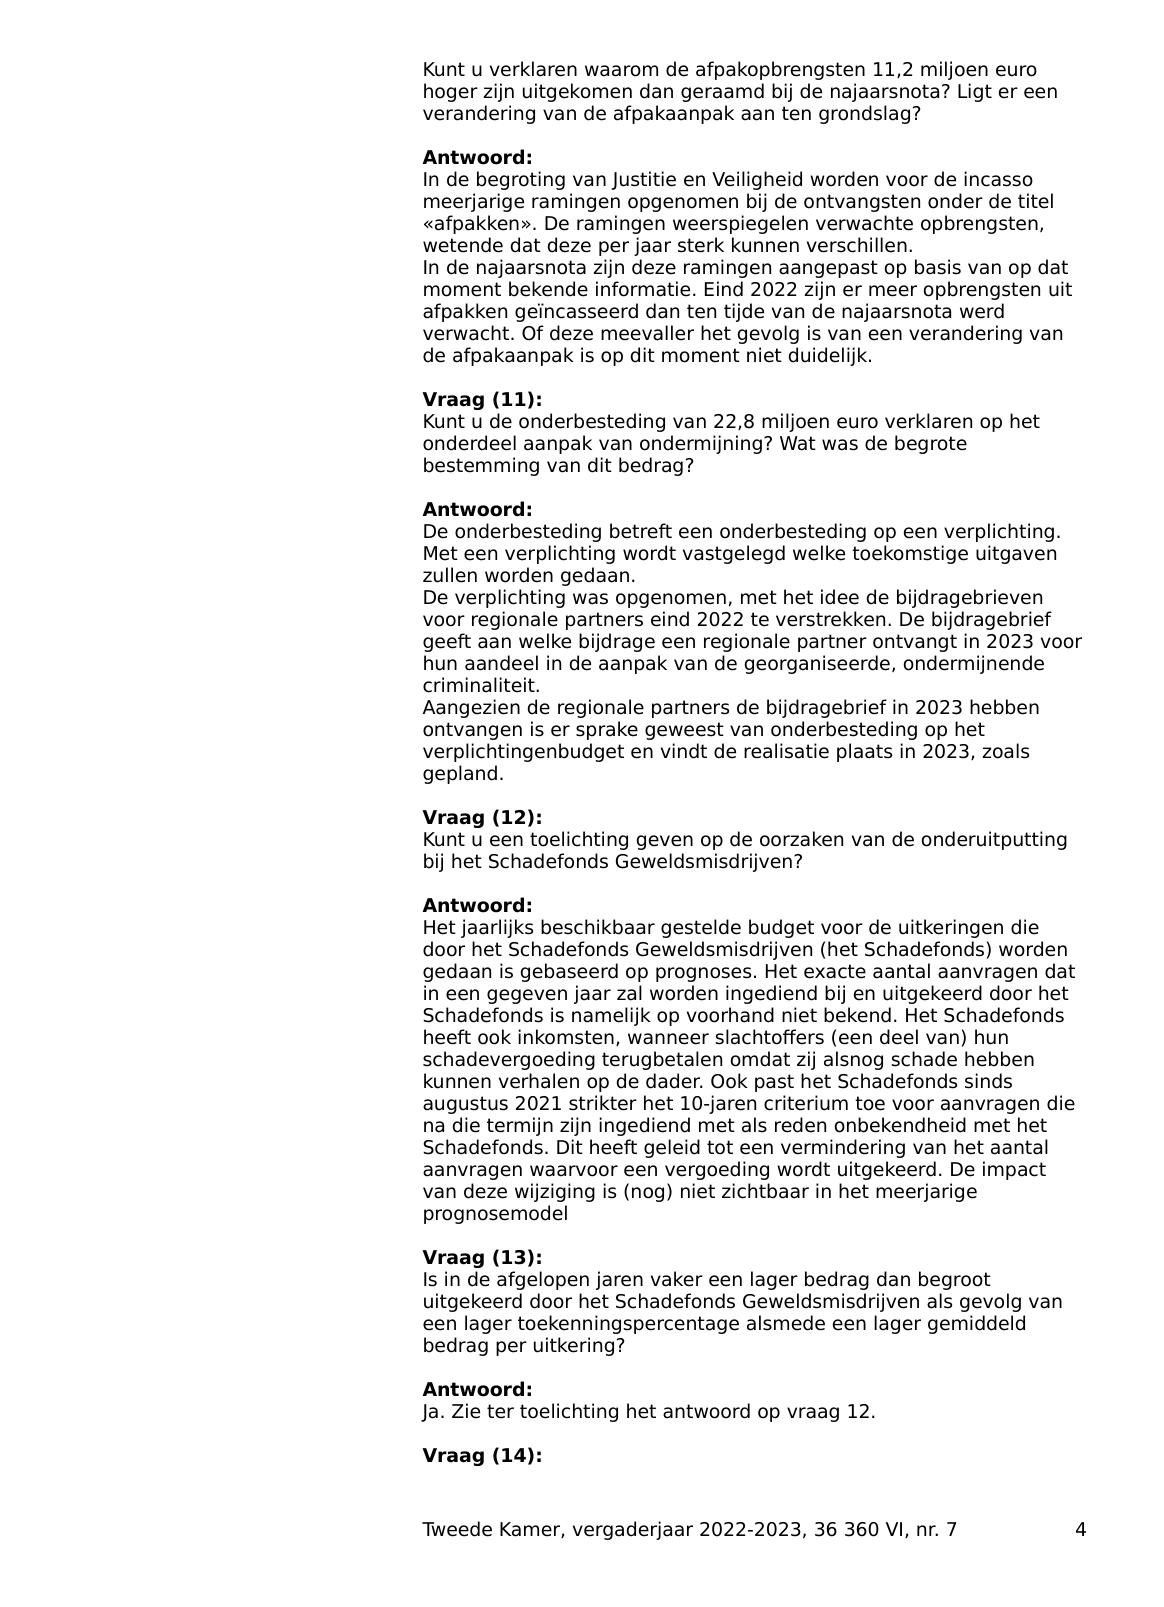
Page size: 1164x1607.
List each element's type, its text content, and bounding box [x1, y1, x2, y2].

text Het jaarlijks beschikbaar gestelde budget voor de uitkeringen die door het Schadefonds Geweldsmisdrijven (het Schadefonds) worden gedaan is gebaseerd op prognoses. Het exacte aantal aanvragen dat in een gegeven jaar zal worden ingediend bij en uitgekeerd door het Schadefonds is namelijk op voorhand niet bekend. Het Schadefonds heeft ook inkomsten, wanneer slachtoffers (een deel van) hun schadevergoeding terugbetalen omdat zij alsnog schade hebben kunnen verhalen op de dader. Ook past het Schadefonds sinds augustus 2021 strikter het 10-jaren criterium toe voor aanvragen die na die termijn zijn ingediend met als reden onbekendheid met het Schadefonds. Dit heeft geleid tot een vermindering van het aantal aanvragen waarvoor een vergoeding wordt uitgekeerd. De impact van deze wijziging is (nog) niet zichtbaar in het meerjarige prognosemodel [422, 917, 1087, 1225]
text Antwoord: [422, 1379, 1087, 1401]
text Aangezien de regionale partners de bijdragebrief in 2023 hebben ontvangen is er sprake geweest van onderbesteding op het verplichtingenbudget en vindt de realisatie plaats in 2023, zoals gepland. [422, 697, 1087, 785]
text Vraag (13): [422, 1247, 1087, 1269]
text Kunt u een toelichting geven op de oorzaken van de onderuitputting bij het Schadefonds Geweldsmisdrijven? [422, 829, 1087, 873]
text Antwoord: [422, 147, 1087, 169]
text Vraag (14): [422, 1445, 1087, 1467]
text Ja. Zie ter toelichting het antwoord op vraag 12. [422, 1401, 1087, 1423]
text In de begroting van Justitie en Veiligheid worden voor de incasso meerjarige ramingen opgenomen bij de ontvangsten onder de titel «afpakken». De ramingen weerspiegelen verwachte opbrengsten, wetende dat deze per jaar sterk kunnen verschillen. [422, 169, 1087, 257]
text Kunt u verklaren waarom de afpakopbrengsten 11,2 miljoen euro hoger zijn uitgekomen dan geraamd bij de najaarsnota? Ligt er een verandering van de afpakaanpak aan ten grondslag? [422, 59, 1087, 125]
text De onderbesteding betreft een onderbesteding op een verplichting. Met een verplichting wordt vastgelegd welke toekomstige uitgaven zullen worden gedaan. [422, 521, 1087, 587]
text De verplichting was opgenomen, met het idee de bijdragebrieven voor regionale partners eind 2022 te verstrekken. De bijdragebrief geeft aan welke bijdrage een regionale partner ontvangt in 2023 voor hun aandeel in de aanpak van de georganiseerde, ondermijnende criminaliteit. [422, 587, 1087, 697]
text In de najaarsnota zijn deze ramingen aangepast op basis van op dat moment bekende informatie. Eind 2022 zijn er meer opbrengsten uit afpakken geïncasseerd dan ten tijde van de najaarsnota werd verwacht. Of deze meevaller het gevolg is van een verandering van de afpakaanpak is op dit moment niet duidelijk. [422, 257, 1087, 367]
text Is in de afgelopen jaren vaker een lager bedrag dan begroot uitgekeerd door het Schadefonds Geweldsmisdrijven als gevolg van een lager toekenningspercentage alsmede een lager gemiddeld bedrag per uitkering? [422, 1269, 1087, 1357]
text Vraag (12): [422, 807, 1087, 829]
text Antwoord: [422, 499, 1087, 521]
text Antwoord: [422, 895, 1087, 917]
text Vraag (11): [422, 389, 1087, 411]
text Kunt u de onderbesteding van 22,8 miljoen euro verklaren op het onderdeel aanpak van ondermijning? Wat was de begrote bestemming van dit bedrag? [422, 411, 1087, 477]
